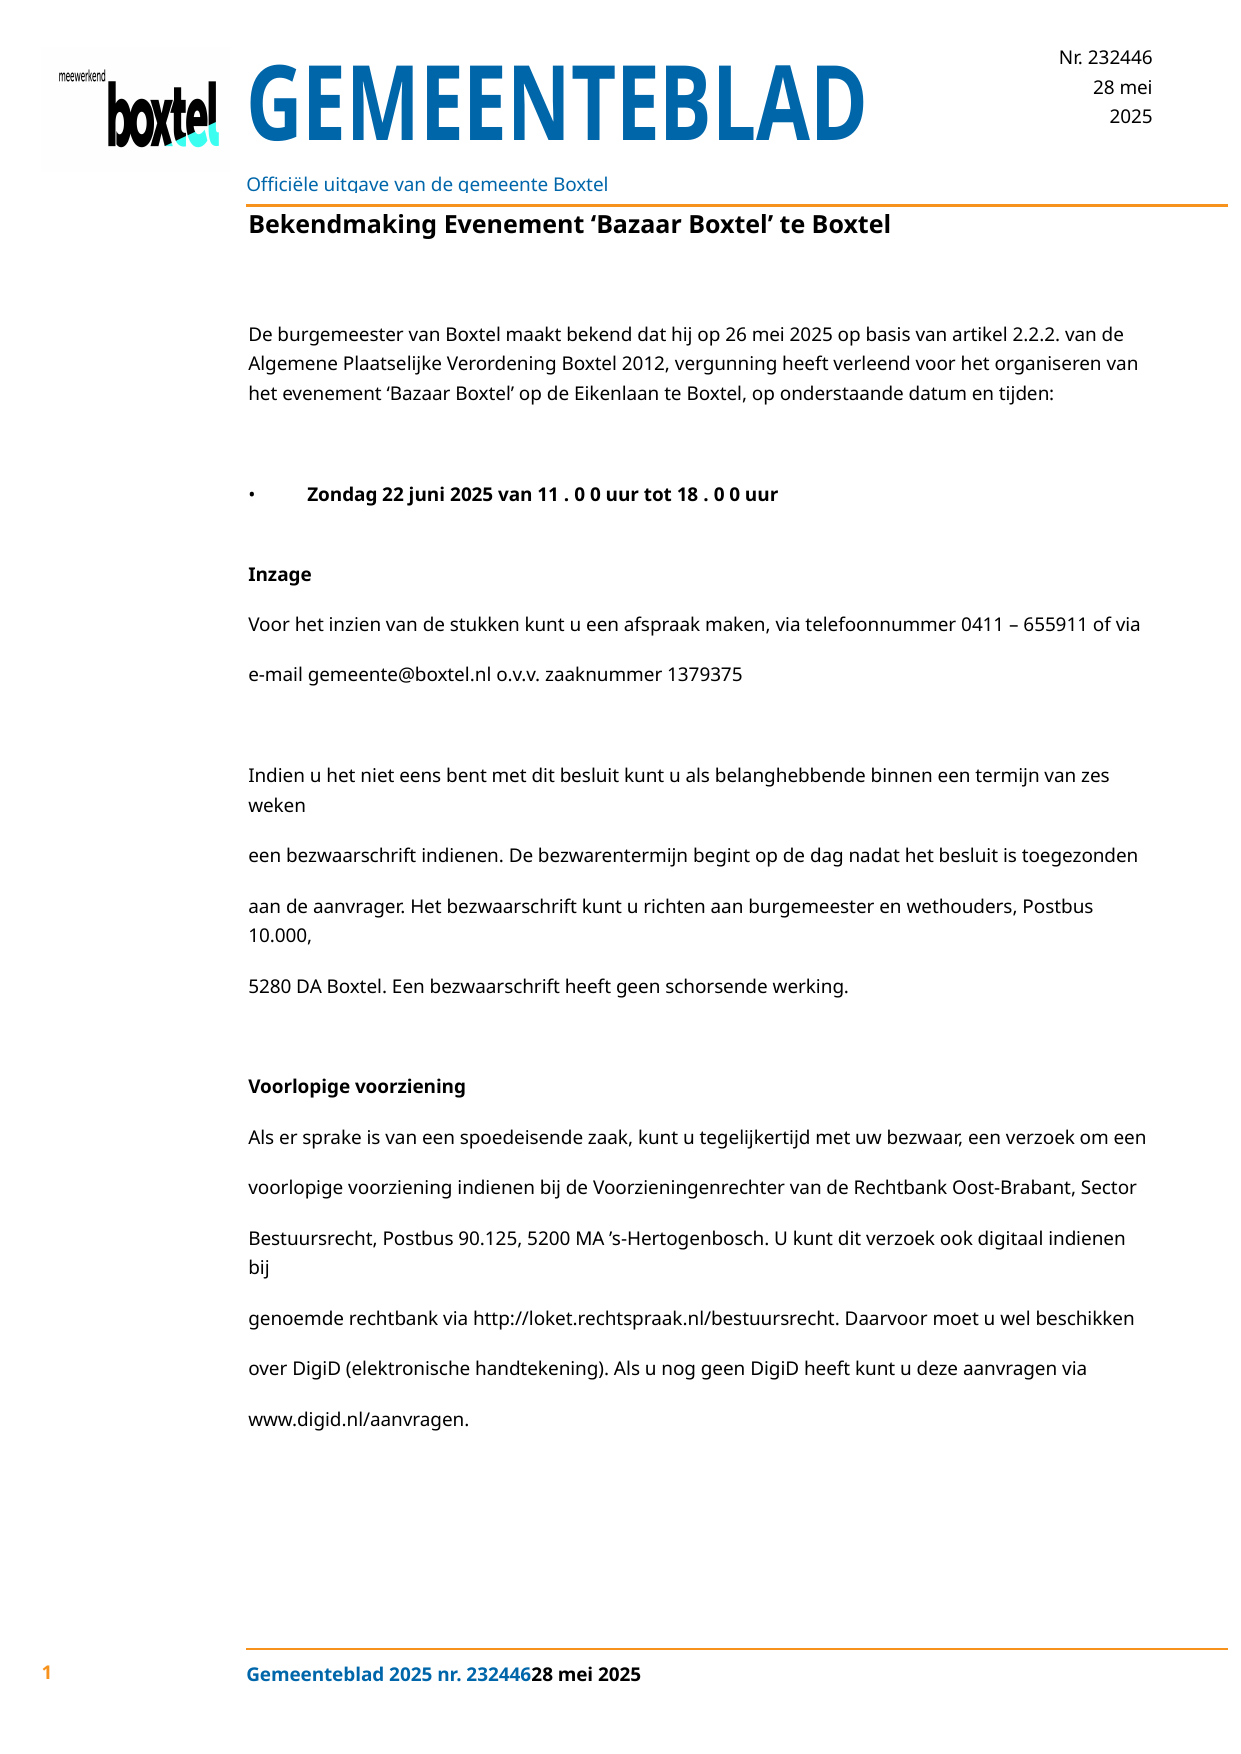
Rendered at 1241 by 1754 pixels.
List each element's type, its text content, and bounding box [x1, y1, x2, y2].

text Inzage [248, 561, 1152, 586]
text genoemde rechtbank via http://loket.rechtspraak.nl/bestuursrecht. Daarvoor moet u wel beschikken [248, 1305, 1152, 1331]
text Bekendmaking Evenement ‘Bazaar Boxtel’ te Boxtel [248, 207, 1152, 241]
list Zondag 22 juni 2025 van 11 . 0 0 uur tot 18 . 0 0 uur [248, 481, 1152, 506]
text voorlopige voorziening indienen bij de Voorzieningenrechter van de Rechtbank Oost-Brabant, Sector [248, 1174, 1152, 1200]
text over DigiD (elektronische handtekening). Als u nog geen DigiD heeft kunt u deze aanvragen via [248, 1355, 1152, 1381]
text aan de aanvrager. Het bezwaarschrift kunt u richten aan burgemeester en wethouders, Postbus 10.000, [248, 893, 1152, 948]
text Indien u het niet eens bent met dit besluit kunt u als belanghebbende binnen een termijn van zes weken [248, 762, 1152, 818]
text Voor het inzien van de stukken kunt u een afspraak maken, via telefoonnummer 0411 – 655911 of via [248, 611, 1152, 637]
text 5280 DA Boxtel. Een bezwaarschrift heeft geen schorsende werking. [248, 973, 1152, 998]
text De burgemeester van Boxtel maakt bekend dat hij op 26 mei 2025 op basis van artikel 2.2.2. van de Algemene Plaatselijke Verordening Boxtel 2012, vergunning heeft verleend voor het organiseren van het evenement ‘Bazaar Boxtel’ op de Eikenlaan te Boxtel, op onderstaande datum en tijden: [248, 321, 1152, 406]
text e-mail gemeente@boxtel.nl o.v.v. zaaknummer 1379375 [248, 662, 1152, 687]
text Bestuursrecht, Postbus 90.125, 5200 MA ’s-Hertogenbosch. U kunt dit verzoek ook digitaal indienen bij [248, 1225, 1152, 1280]
text een bezwaarschrift indienen. De bezwarentermijn begint op de dag nadat het besluit is toegezonden [248, 842, 1152, 868]
picture [41, 47, 231, 172]
text Voorlopige voorziening [248, 1074, 1152, 1099]
text www.digid.nl/aanvragen. [248, 1406, 1152, 1431]
text Als er sprake is van een spoedeisende zaak, kunt u tegelijkertijd met uw bezwaar, een verzoek om een [248, 1124, 1152, 1150]
